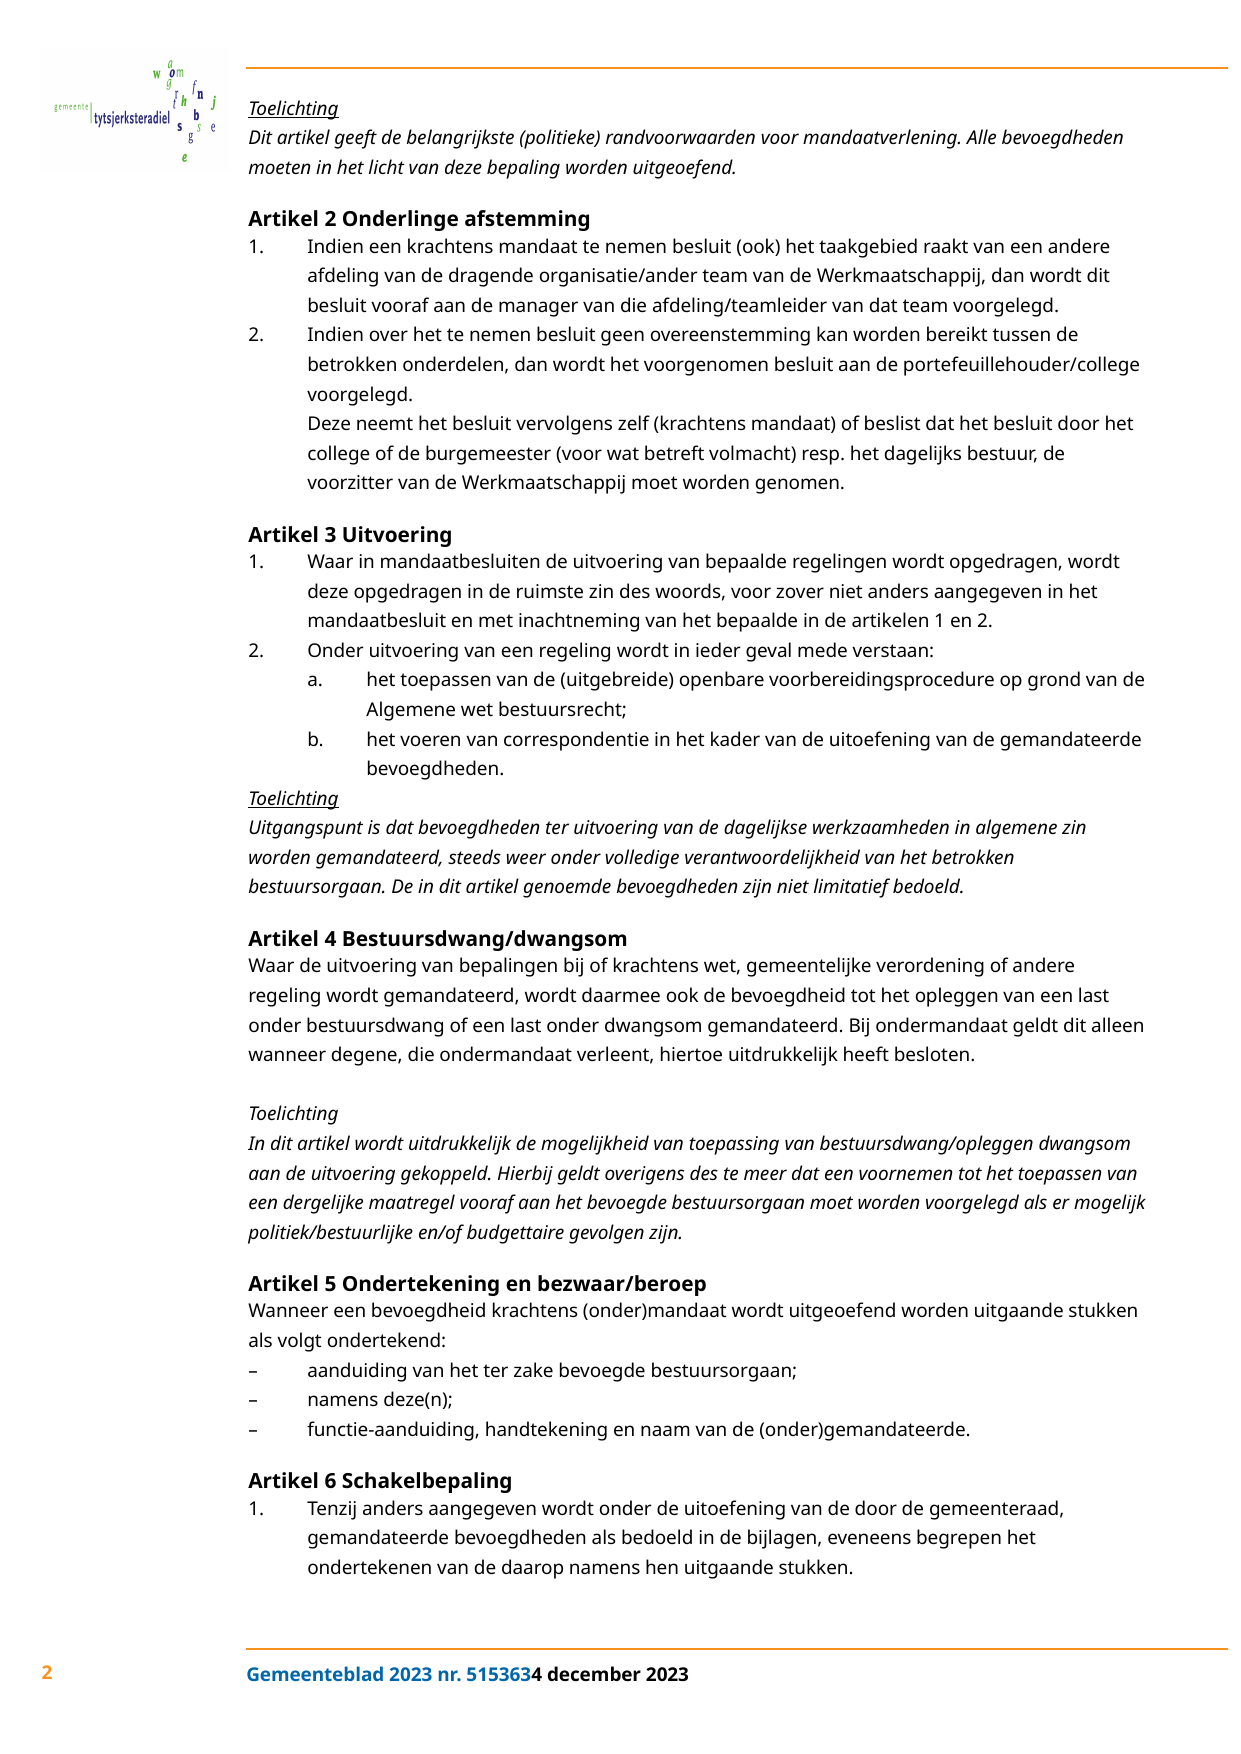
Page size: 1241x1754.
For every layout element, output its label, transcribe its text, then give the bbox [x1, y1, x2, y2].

list Indien een krachtens mandaat te nemen besluit (ook) het taakgebied raakt van een andere afdeling van de dragende organisatie/ander team van de Werkmaatschappij, dan wordt dit besluit vooraf aan de manager van die afdeling/teamleider van dat team voorgelegd. [248, 233, 1152, 318]
text Wanneer een bevoegdheid krachtens (onder)mandaat wordt uitgeoefend worden uitgaande stukken als volgt ondertekend: [248, 1298, 1152, 1353]
text Dit artikel geeft de belangrijkste (politieke) randvoorwaarden voor mandaatverlening. Alle bevoegdheden moeten in het licht van deze bepaling worden uitgeoefend. [248, 124, 1152, 180]
text Artikel 2 Onderlinge afstemming [248, 204, 1152, 233]
list Tenzij anders aangegeven wordt onder de uitoefening van de door de gemeenteraad, gemandateerde bevoegdheden als bedoeld in de bijlagen, eveneens begrepen het ondertekenen van de daarop namens hen uitgaande stukken. [248, 1495, 1152, 1580]
list Indien over het te nemen besluit geen overeenstemming kan worden bereikt tussen de betrokken onderdelen, dan wordt het voorgenomen besluit aan de portefeuillehouder/college voorgelegd. [248, 322, 1152, 406]
list Waar in mandaatbesluiten de uitvoering van bepaalde regelingen wordt opgedragen, wordt deze opgedragen in de ruimste zin des woords, voor zover niet anders aangegeven in het mandaatbesluit en met inachtneming van het bepaalde in de artikelen 1 en 2. [248, 548, 1152, 633]
text Artikel 5 Ondertekening en bezwaar/beroep [248, 1269, 1152, 1298]
text Artikel 3 Uitvoering [248, 520, 1152, 548]
list het toepassen van de (uitgebreide) openbare voorbereidingsprocedure op grond van de Algemene wet bestuursrecht; [307, 667, 1152, 722]
text In dit artikel wordt uitdrukkelijk de mogelijkheid van toepassing van bestuursdwang/opleggen dwangsom aan de uitvoering gekoppeld. Hierbij geldt overigens des te meer dat een voornemen tot het toepassen van een dergelijke maatregel vooraf aan het bevoegde bestuursorgaan moet worden voorgelegd als er mogelijk politiek/bestuurlijke en/of budgettaire gevolgen zijn. [248, 1130, 1152, 1244]
list aanduiding van het ter zake bevoegde bestuursorgaan; [248, 1357, 1152, 1383]
picture [41, 47, 231, 172]
text Artikel 4 Bestuursdwang/dwangsom [248, 924, 1152, 953]
list Onder uitvoering van een regeling wordt in ieder geval mede verstaan: [248, 637, 1152, 663]
text Waar de uitvoering van bepalingen bij of krachtens wet, gemeentelijke verordening of andere regeling wordt gemandateerd, wordt daarmee ook de bevoegdheid tot het opleggen van een last onder bestuursdwang of een last onder dwangsom gemandateerd. Bij ondermandaat geldt dit alleen wanneer degene, die ondermandaat verleent, hiertoe uitdrukkelijk heeft besloten. [248, 953, 1152, 1067]
list het voeren van correspondentie in het kader van de uitoefening van de gemandateerde bevoegdheden. [307, 726, 1152, 781]
list functie-aanduiding, handtekening en naam van de (onder)gemandateerde. [248, 1416, 1152, 1442]
text Toelichting [248, 95, 1152, 121]
list Deze neemt het besluit vervolgens zelf (krachtens mandaat) of beslist dat het besluit door het college of de burgemeester (voor wat betreft volmacht) resp. het dagelijks bestuur, de voorzitter van de Werkmaatschappij moet worden genomen. [248, 410, 1152, 495]
text Toelichting [248, 785, 1152, 811]
text Toelichting [248, 1101, 1152, 1126]
text Artikel 6 Schakelbepaling [248, 1466, 1152, 1495]
text Uitgangspunt is dat bevoegdheden ter uitvoering van de dagelijkse werkzaamheden in algemene zin worden gemandateerd, steeds weer onder volledige verantwoordelijkheid van het betrokken bestuursorgaan. De in dit artikel genoemde bevoegdheden zijn niet limitatief bedoeld. [248, 814, 1152, 899]
list namens deze(n); [248, 1386, 1152, 1412]
